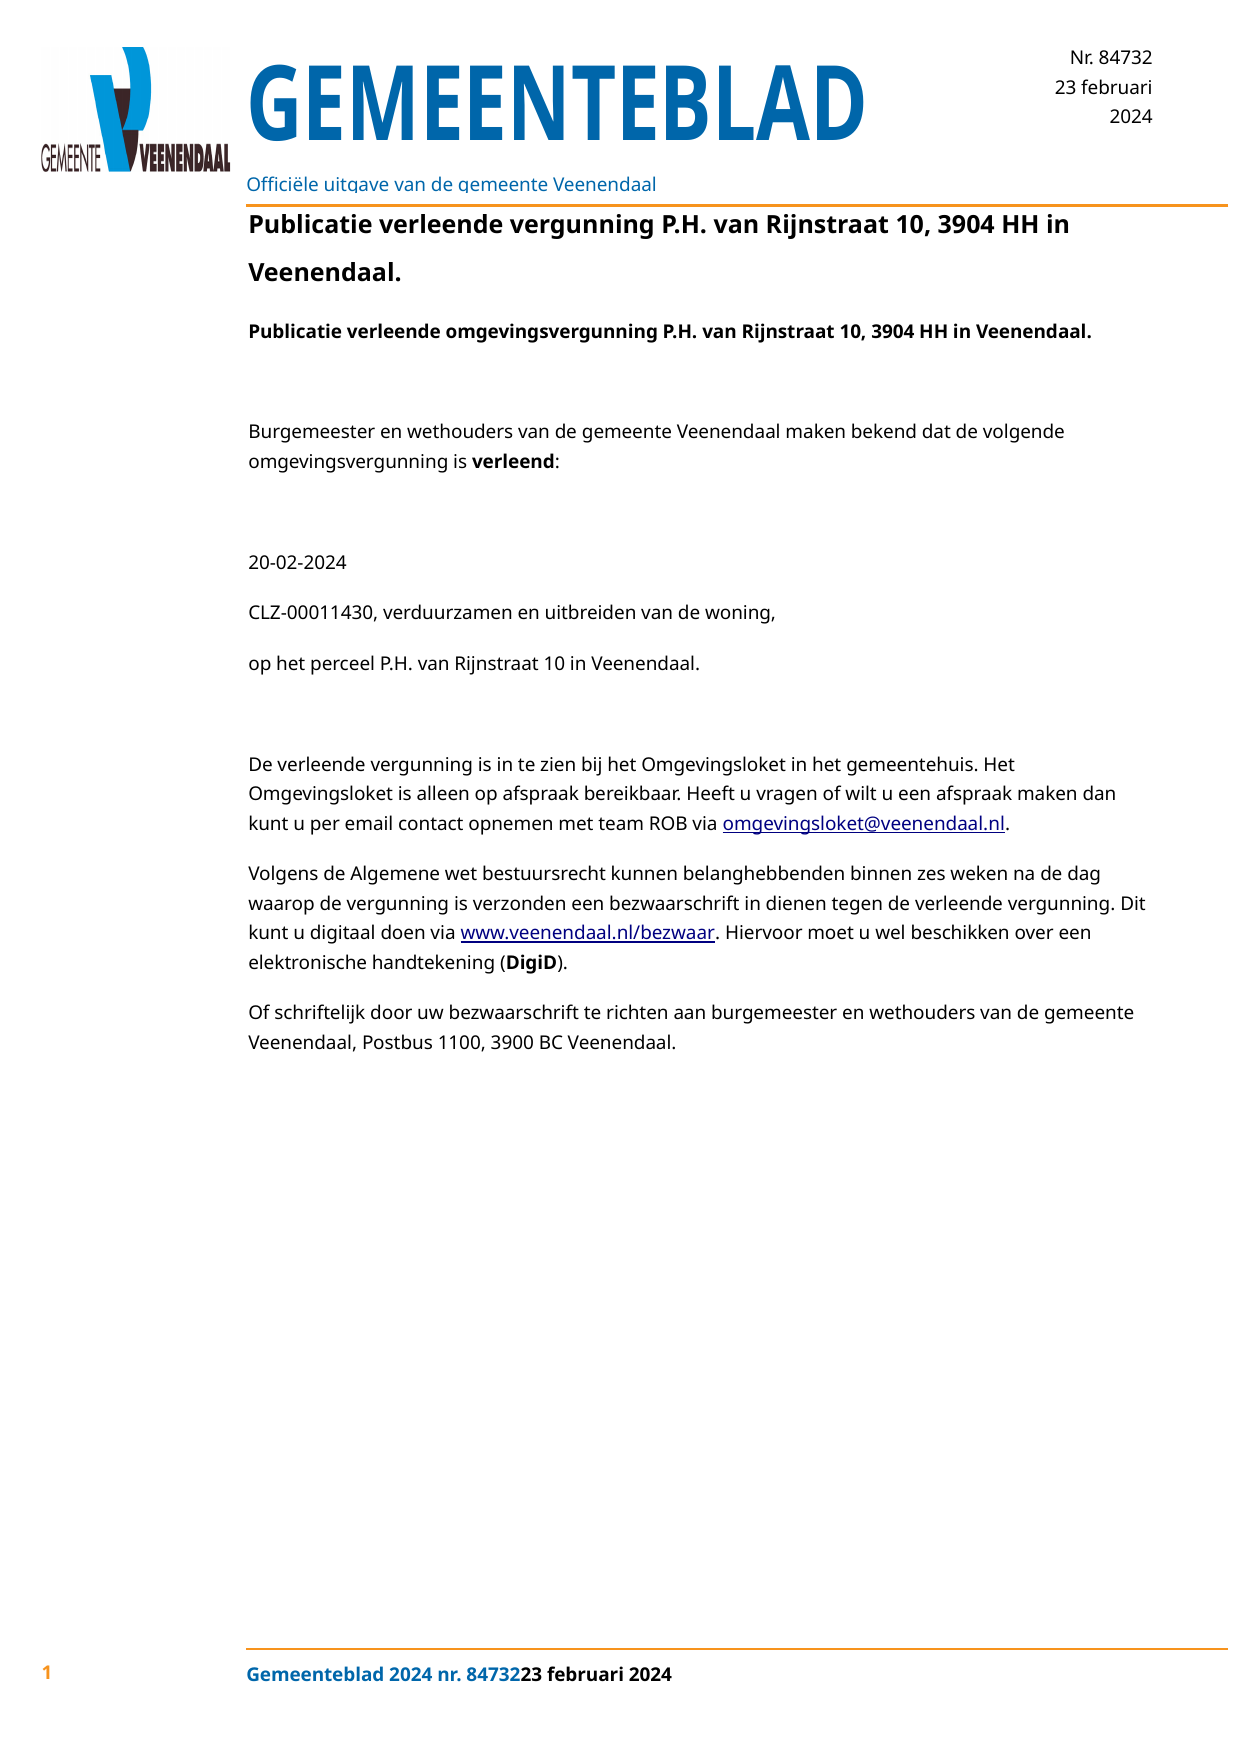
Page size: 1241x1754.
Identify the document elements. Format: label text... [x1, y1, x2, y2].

picture [123, 47, 231, 172]
picture [41, 47, 130, 172]
text Publicatie verleende vergunning P.H. van Rijnstraat 10, 3904 HH in Veenendaal. [248, 207, 1152, 288]
text De verleende vergunning is in te zien bij het Omgevingsloket in het gemeentehuis. Het Omgevingsloket is alleen op afspraak bereikbaar. Heeft u vragen of wilt u een afspraak maken dan kunt u per email contact opnemen met team ROB via omgevingsloket@veenendaal.nl. [248, 751, 1152, 836]
text Burgemeester en wethouders van de gemeente Veenendaal maken bekend dat de volgende omgevingsvergunning is verleend: [248, 419, 1152, 474]
text Of schriftelijk door uw bezwaarschrift te richten aan burgemeester en wethouders van de gemeente Veenendaal, Postbus 1100, 3900 BC Veenendaal. [248, 999, 1152, 1055]
text Volgens de Algemene wet bestuursrecht kunnen belanghebbenden binnen zes weken na de dag waarop de vergunning is verzonden een bezwaarschrift in dienen tegen de verleende vergunning. Dit kunt u digitaal doen via www.veenendaal.nl/bezwaar. Hiervoor moet u wel beschikken over een elektronische handtekening (DigiD). [248, 860, 1152, 975]
text CLZ-00011430, verduurzamen en uitbreiden van de woning, [248, 599, 1152, 625]
text Publicatie verleende omgevingsvergunning P.H. van Rijnstraat 10, 3904 HH in Veenendaal. [248, 318, 1152, 344]
text op het perceel P.H. van Rijnstraat 10 in Veenendaal. [248, 650, 1152, 676]
text 20-02-2024 [248, 549, 1152, 575]
